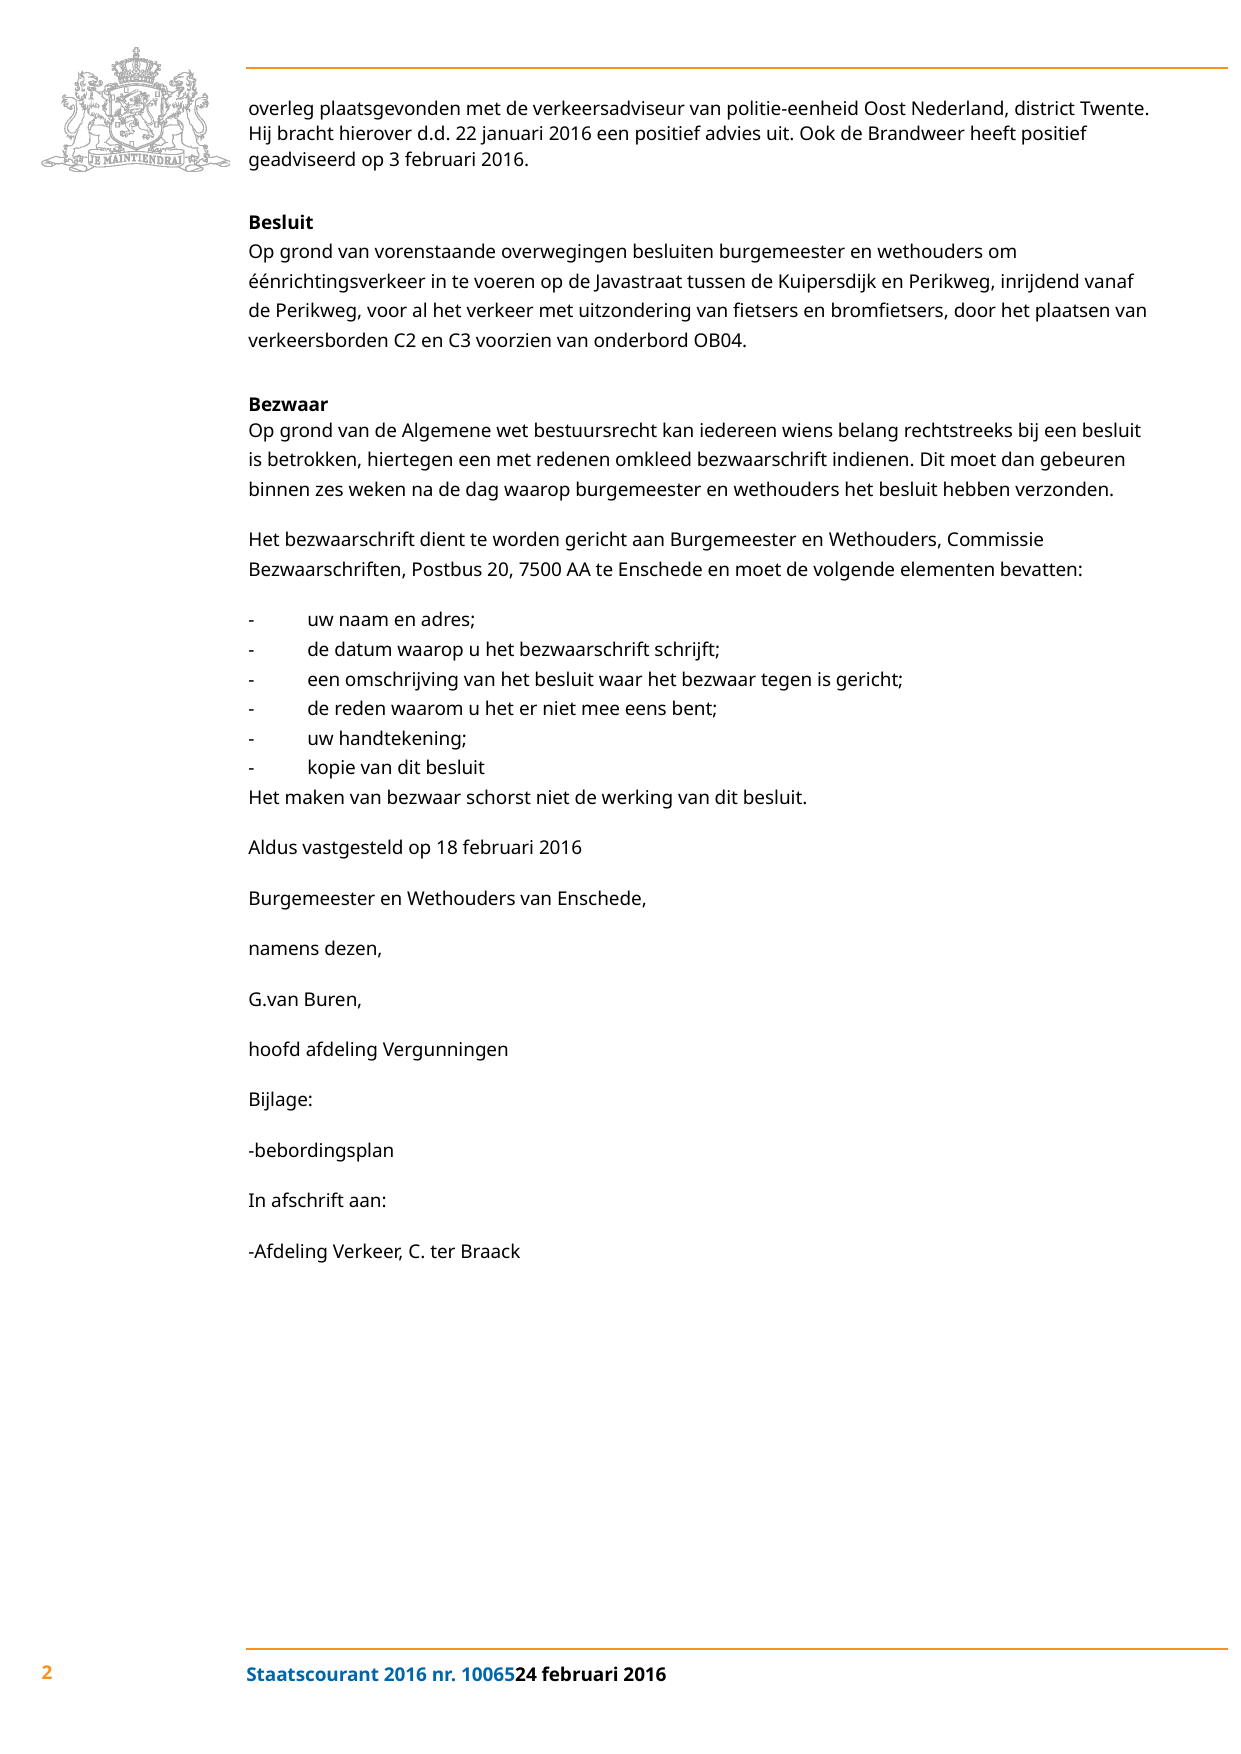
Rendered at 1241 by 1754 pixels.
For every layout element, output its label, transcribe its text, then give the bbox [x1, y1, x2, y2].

list kopie van dit besluit [248, 754, 1152, 780]
text In afschrift aan: [248, 1187, 1152, 1213]
text Op grond van vorenstaande overwegingen besluiten burgemeester en wethouders om éénrichtingsverkeer in te voeren op de Javastraat tussen de Kuipersdijk en Perikweg, inrijdend vanaf de Perikweg, voor al het verkeer met uitzondering van fietsers en bromfietsers, door het plaatsen van verkeersborden C2 en C3 voorzien van onderbord OB04. [248, 238, 1152, 353]
text overleg plaatsgevonden met de verkeersadviseur van politie-eenheid Oost Nederland, district Twente. Hij bracht hierover d.d. 22 januari 2016 een positief advies uit. Ook de Brandweer heeft positief geadviseerd op 3 februari 2016. [248, 95, 1152, 172]
text Besluit [248, 209, 1152, 235]
list een omschrijving van het besluit waar het bezwaar tegen is gericht; [248, 666, 1152, 691]
list uw handtekening; [248, 725, 1152, 751]
text Bezwaar [248, 391, 1152, 417]
text Het bezwaarschrift dient te worden gericht aan Burgemeester en Wethouders, Commissie Bezwaarschriften, Postbus 20, 7500 AA te Enschede en moet de volgende elementen bevatten: [248, 527, 1152, 582]
list uw naam en adres; [248, 607, 1152, 632]
text Burgemeester en Wethouders van Enschede, [248, 885, 1152, 911]
picture [41, 47, 231, 172]
text Op grond van de Algemene wet bestuursrecht kan iedereen wiens belang rechtstreeks bij een besluit is betrokken, hiertegen een met redenen omkleed bezwaarschrift indienen. Dit moet dan gebeuren binnen zes weken na de dag waarop burgemeester en wethouders het besluit hebben verzonden. [248, 417, 1152, 502]
text Aldus vastgesteld op 18 februari 2016 [248, 834, 1152, 860]
text G.van Buren, [248, 986, 1152, 1011]
list de reden waarom u het er niet mee eens bent; [248, 695, 1152, 721]
text -bebordingsplan [248, 1137, 1152, 1163]
text Het maken van bezwaar schorst niet de werking van dit besluit. [248, 784, 1152, 810]
text -Afdeling Verkeer, C. ter Braack [248, 1238, 1152, 1263]
text Bijlage: [248, 1087, 1152, 1112]
list de datum waarop u het bezwaarschrift schrijft; [248, 636, 1152, 662]
text hoofd afdeling Vergunningen [248, 1036, 1152, 1062]
text namens dezen, [248, 935, 1152, 961]
